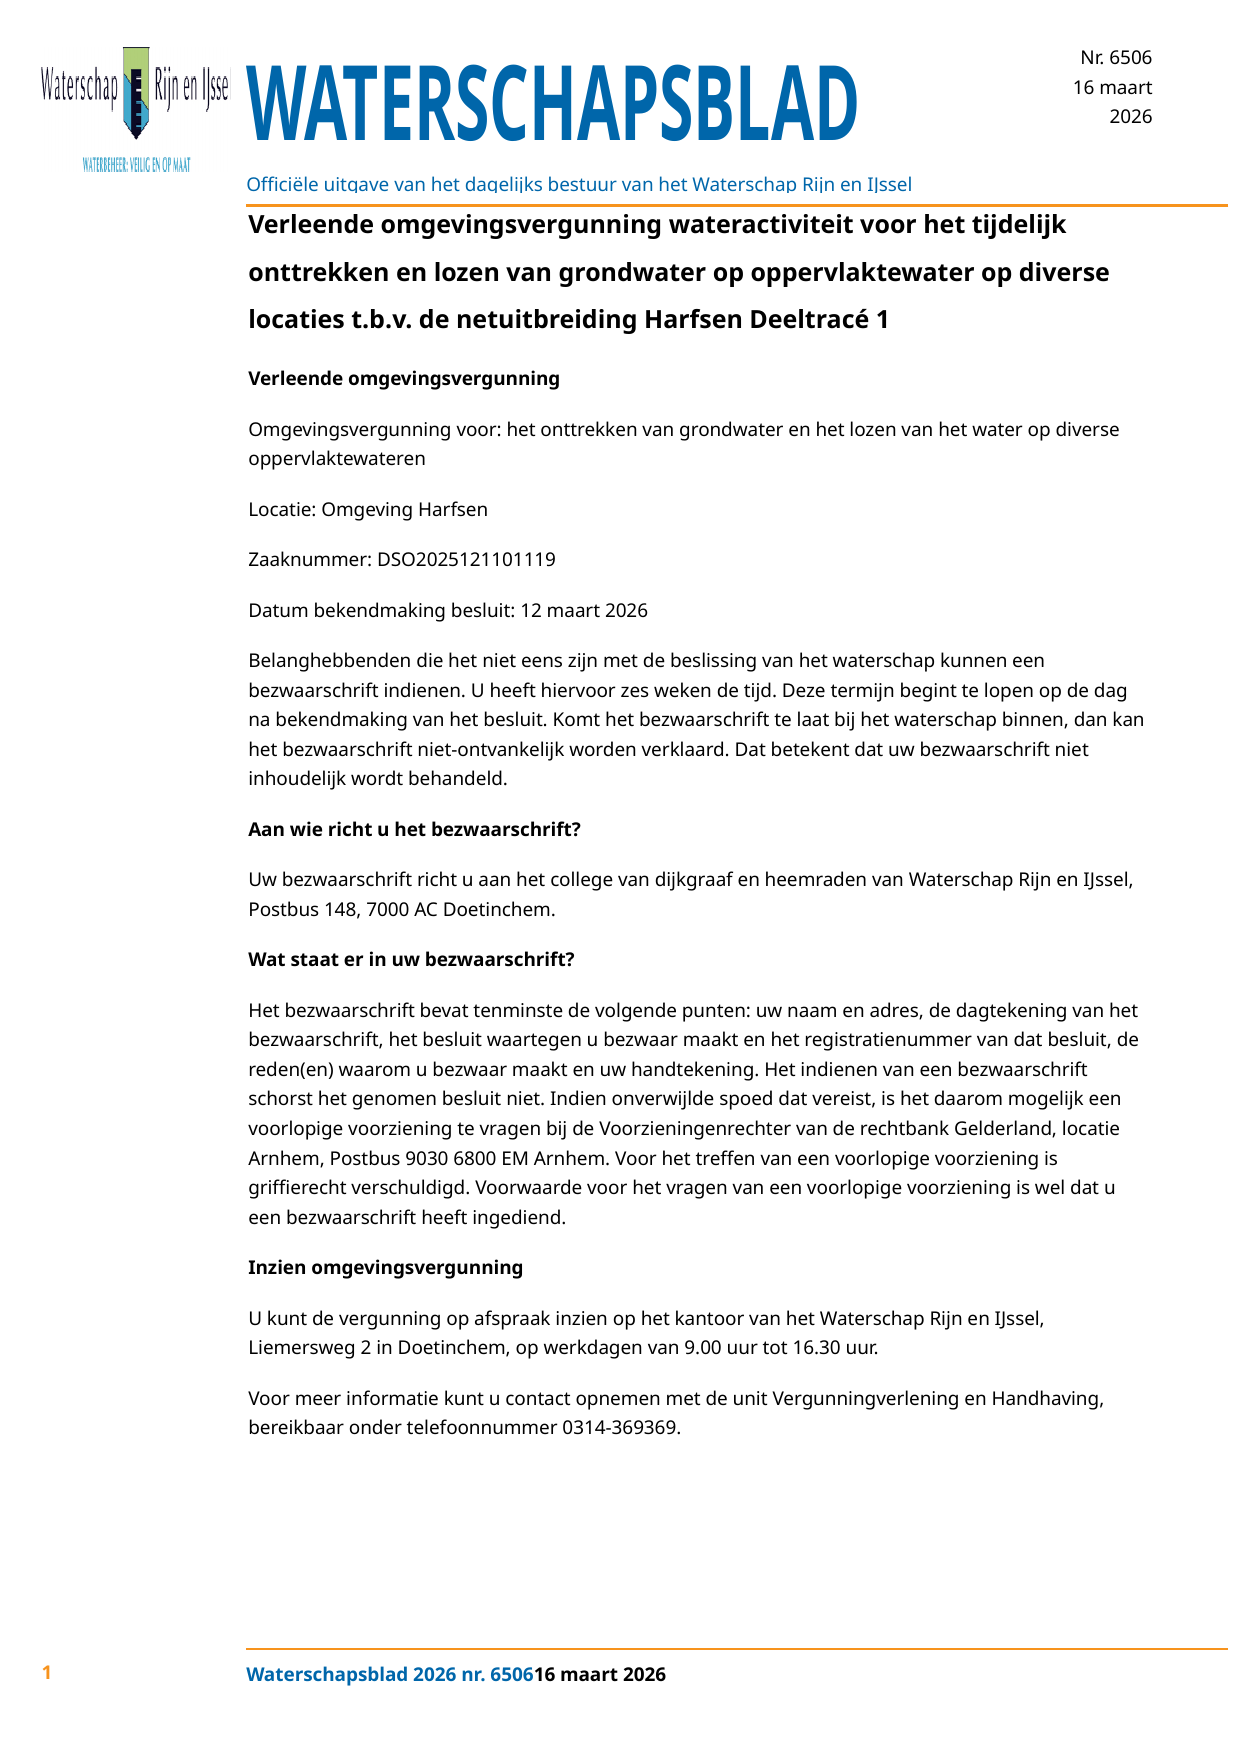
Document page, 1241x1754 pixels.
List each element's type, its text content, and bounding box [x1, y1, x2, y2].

text Het bezwaarschrift bevat tenminste de volgende punten: uw naam en adres, de dagtekening van het bezwaarschrift, het besluit waartegen u bezwaar maakt en het registratienummer van dat besluit, de reden(en) waarom u bezwaar maakt en uw handtekening. Het indienen van een bezwaarschrift schorst het genomen besluit niet. Indien onverwijlde spoed dat vereist, is het daarom mogelijk een voorlopige voorziening te vragen bij de Voorzieningenrechter van de rechtbank Gelderland, locatie Arnhem, Postbus 9030 6800 EM Arnhem. Voor het treffen van een voorlopige voorziening is griffierecht verschuldigd. Voorwaarde voor het vragen van een voorlopige voorziening is wel dat u een bezwaarschrift heeft ingediend. [248, 997, 1152, 1229]
text Uw bezwaarschrift richt u aan het college van dijkgraaf en heemraden van Waterschap Rijn en IJssel, Postbus 148, 7000 AC Doetinchem. [248, 866, 1152, 922]
text Voor meer informatie kunt u contact opnemen met de unit Vergunningverlening en Handhaving, bereikbaar onder telefoonnummer 0314-369369. [248, 1385, 1152, 1440]
text Zaaknummer: DSO2025121101119 [248, 546, 1152, 572]
text U kunt de vergunning op afspraak inzien op het kantoor van het Waterschap Rijn en IJssel, Liemersweg 2 in Doetinchem, op werkdagen van 9.00 uur tot 16.30 uur. [248, 1305, 1152, 1360]
text Wat staat er in uw bezwaarschrift? [248, 946, 1152, 972]
text Inzien omgevingsvergunning [248, 1254, 1152, 1280]
text Verleende omgevingsvergunning [248, 366, 1152, 391]
picture [41, 47, 231, 172]
text Omgevingsvergunning voor: het onttrekken van grondwater en het lozen van het water op diverse oppervlaktewateren [248, 416, 1152, 471]
text Locatie: Omgeving Harfsen [248, 496, 1152, 522]
text Verleende omgevingsvergunning wateractiviteit voor het tijdelijk onttrekken en lozen van grondwater op oppervlaktewater op diverse locaties t.b.v. de netuitbreiding Harfsen Deeltracé 1 [248, 207, 1152, 336]
text Belanghebbenden die het niet eens zijn met de beslissing van het waterschap kunnen een bezwaarschrift indienen. U heeft hiervoor zes weken de tijd. Deze termijn begint te lopen op de dag na bekendmaking van het besluit. Komt het bezwaarschrift te laat bij het waterschap binnen, dan kan het bezwaarschrift niet-ontvankelijk worden verklaard. Dat betekent dat uw bezwaarschrift niet inhoudelijk wordt behandeld. [248, 647, 1152, 791]
text Datum bekendmaking besluit: 12 maart 2026 [248, 597, 1152, 622]
text Aan wie richt u het bezwaarschrift? [248, 816, 1152, 842]
